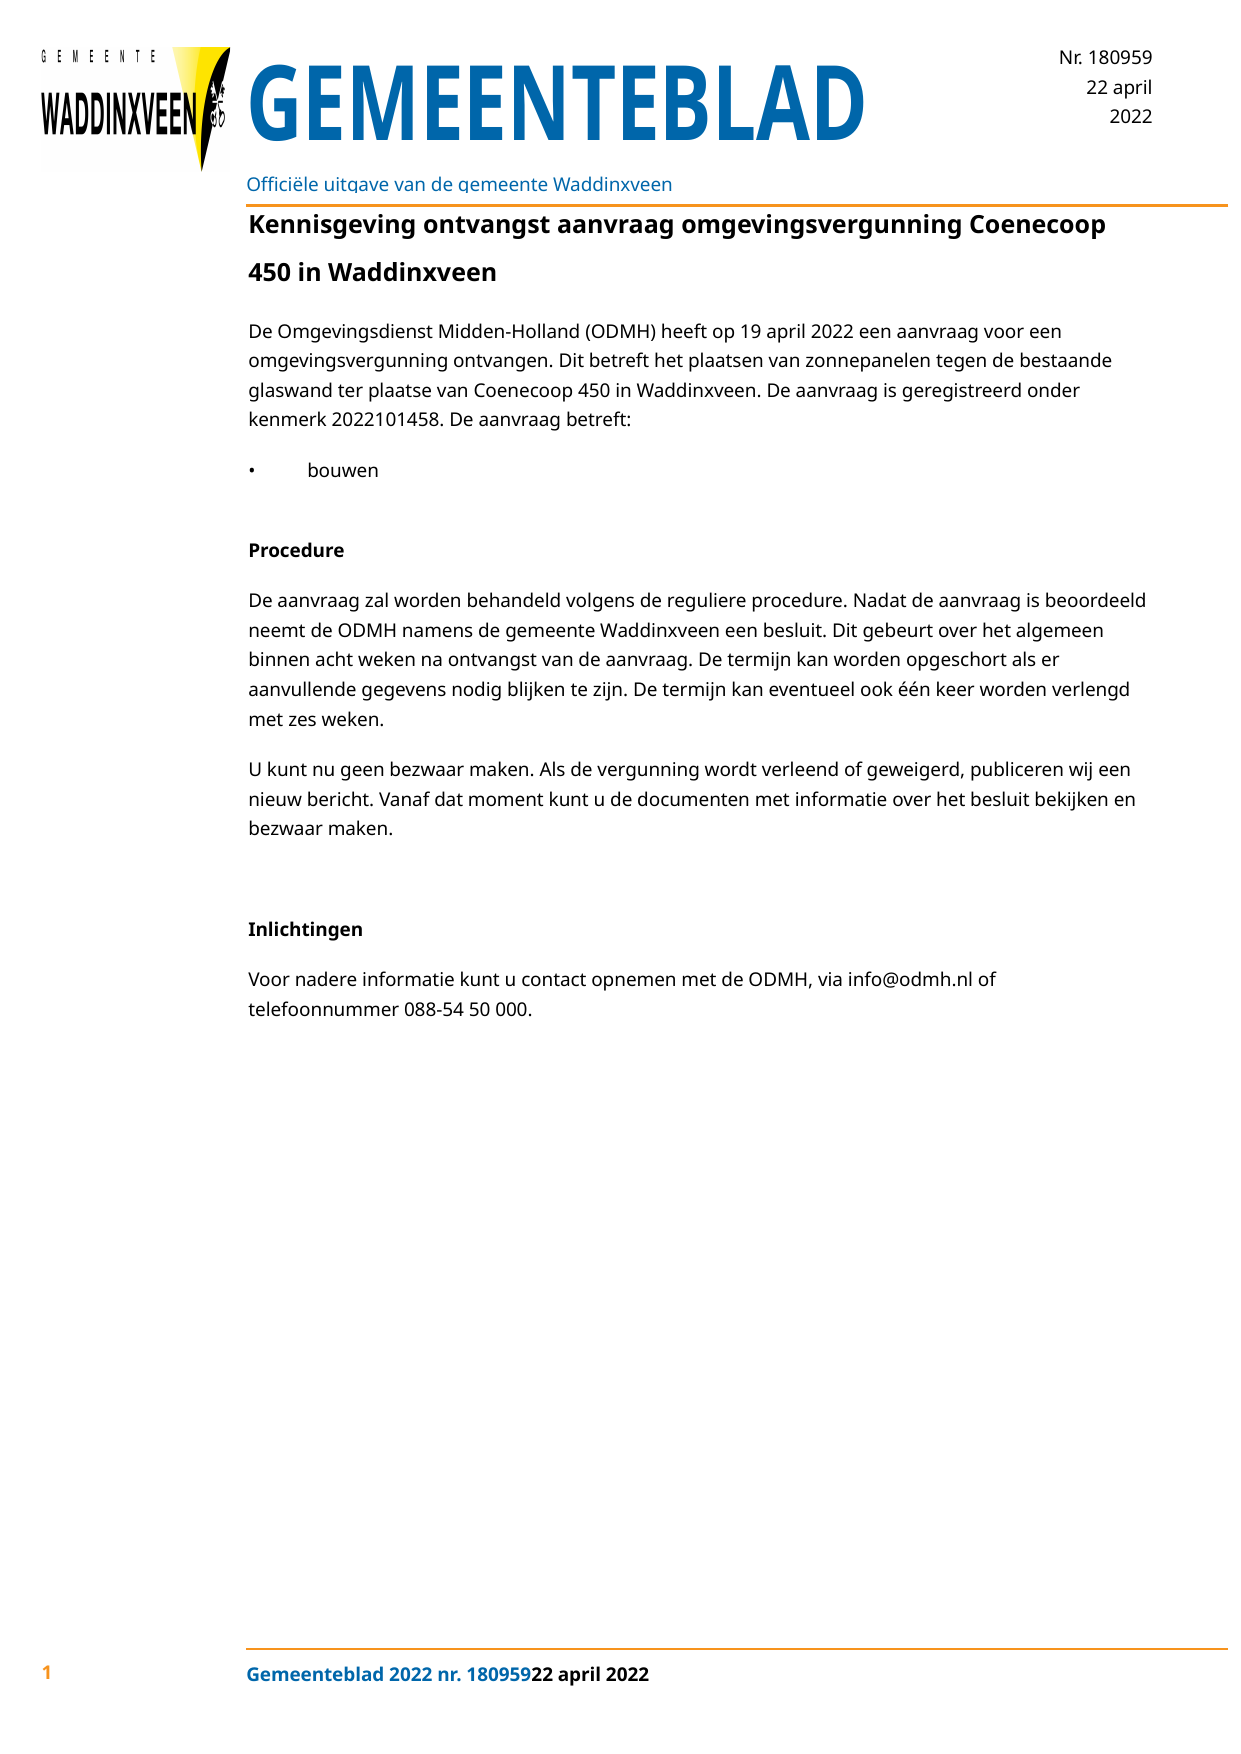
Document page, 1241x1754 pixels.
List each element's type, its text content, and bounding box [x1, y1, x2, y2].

text Voor nadere informatie kunt u contact opnemen met de ODMH, via info@odmh.nl of telefoonnummer 088-54 50 000. [248, 967, 1152, 1022]
text Procedure [248, 537, 1152, 563]
text Inlichtingen [248, 916, 1152, 942]
list bouwen [248, 457, 1152, 483]
picture [41, 47, 231, 172]
text U kunt nu geen bezwaar maken. Als de vergunning wordt verleend of geweigerd, publiceren wij een nieuw bericht. Vanaf dat moment kunt u de documenten met informatie over het besluit bekijken en bezwaar maken. [248, 756, 1152, 841]
text De Omgevingsdienst Midden-Holland (ODMH) heeft op 19 april 2022 een aanvraag voor een omgevingsvergunning ontvangen. Dit betreft het plaatsen van zonnepanelen tegen de bestaande glaswand ter plaatse van Coenecoop 450 in Waddinxveen. De aanvraag is geregistreerd onder kenmerk 2022101458. De aanvraag betreft: [248, 318, 1152, 432]
text De aanvraag zal worden behandeld volgens de reguliere procedure. Nadat de aanvraag is beoordeeld neemt de ODMH namens de gemeente Waddinxveen een besluit. Dit gebeurt over het algemeen binnen acht weken na ontvangst van de aanvraag. De termijn kan worden opgeschort als er aanvullende gegevens nodig blijken te zijn. De termijn kan eventueel ook één keer worden verlengd met zes weken. [248, 587, 1152, 732]
text Kennisgeving ontvangst aanvraag omgevingsvergunning Coenecoop 450 in Waddinxveen [248, 207, 1152, 288]
